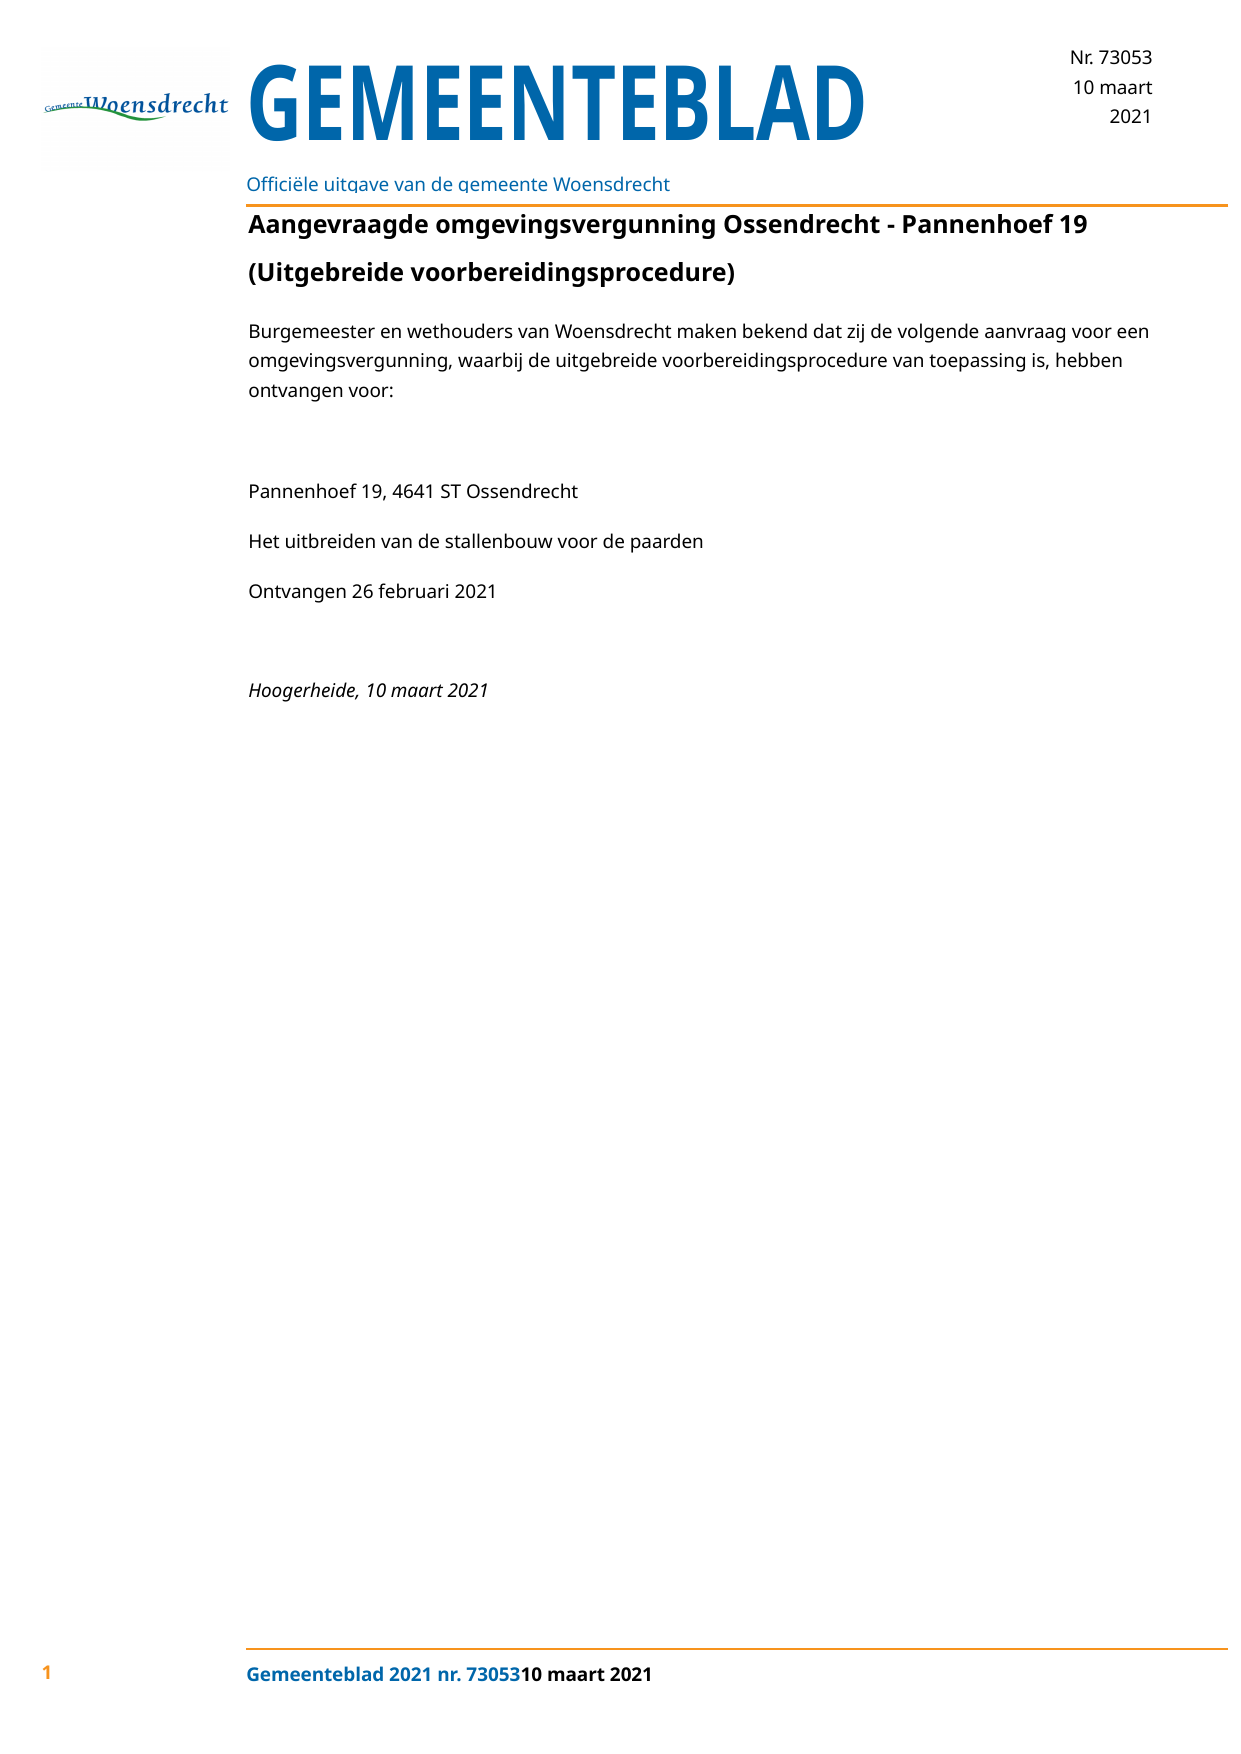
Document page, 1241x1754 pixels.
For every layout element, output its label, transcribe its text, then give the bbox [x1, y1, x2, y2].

text Hoogerheide, 10 maart 2021 [248, 677, 1152, 703]
text Aangevraagde omgevingsvergunning Ossendrecht - Pannenhoef 19 (Uitgebreide voorbereidingsprocedure) [248, 207, 1152, 288]
picture [41, 47, 231, 172]
text Het uitbreiden van de stallenbouw voor de paarden [248, 528, 1152, 554]
text Ontvangen 26 februari 2021 [248, 579, 1152, 604]
text Burgemeester en wethouders van Woensdrecht maken bekend dat zij de volgende aanvraag voor een omgevingsvergunning, waarbij de uitgebreide voorbereidingsprocedure van toepassing is, hebben ontvangen voor: [248, 318, 1152, 403]
text Pannenhoef 19, 4641 ST Ossendrecht [248, 478, 1152, 504]
